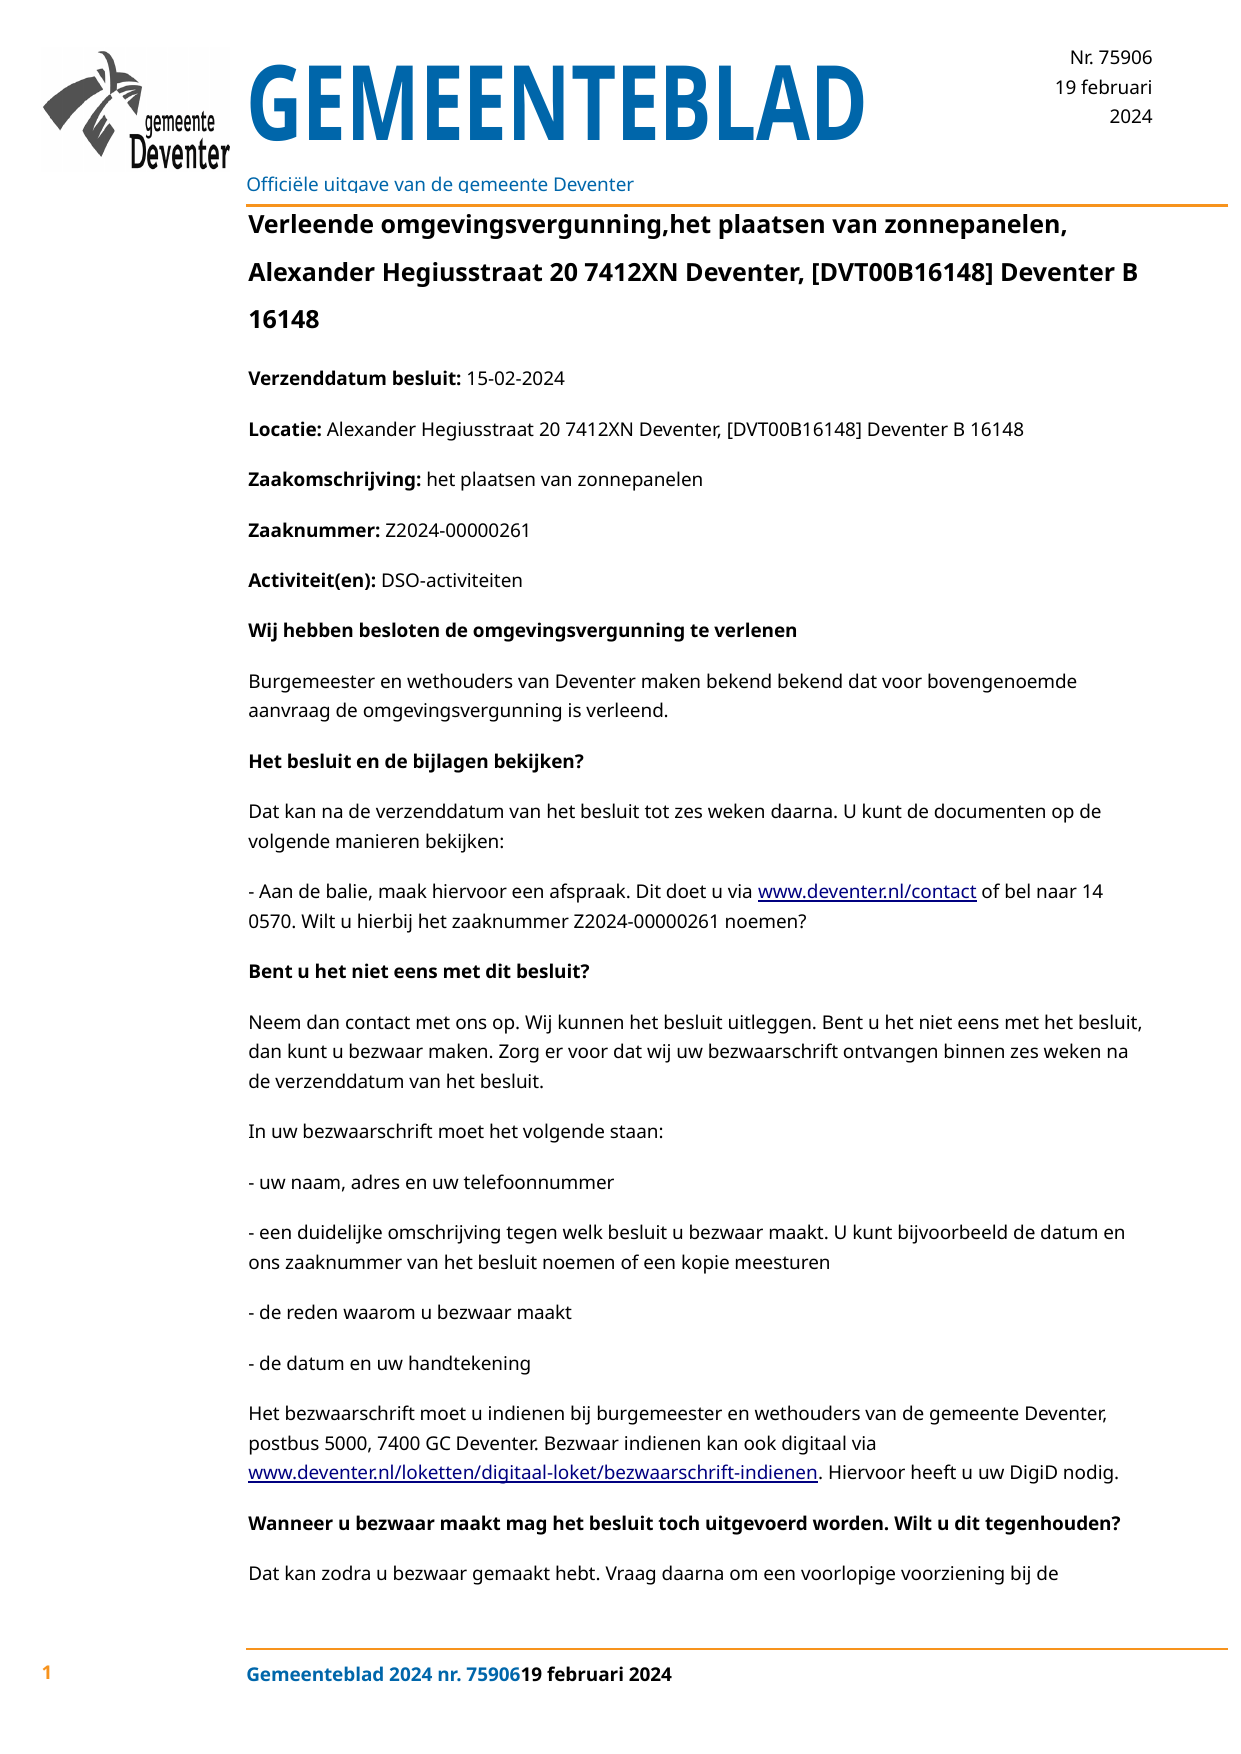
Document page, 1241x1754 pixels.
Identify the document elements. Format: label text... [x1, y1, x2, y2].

text Bent u het niet eens met dit besluit? [248, 958, 1152, 984]
text - uw naam, adres en uw telefoonnummer [248, 1169, 1152, 1194]
text Wanneer u bezwaar maakt mag het besluit toch uitgevoerd worden. Wilt u dit tegenhouden? [248, 1510, 1152, 1535]
text Het besluit en de bijlagen bekijken? [248, 748, 1152, 774]
text Het bezwaarschrift moet u indienen bij burgemeester en wethouders van de gemeente Deventer, postbus 5000, 7400 GC Deventer. Bezwaar indienen kan ook digitaal via www.deventer.nl/loketten/digitaal-loket/bezwaarschrift-indienen. Hiervoor heeft u uw DigiD nodig. [248, 1400, 1152, 1485]
text Verzenddatum besluit: 15-02-2024 [248, 366, 1152, 391]
text Zaaknummer: Z2024-00000261 [248, 517, 1152, 542]
text Dat kan zodra u bezwaar gemaakt hebt. Vraag daarna om een voorlopige voorziening bij de [248, 1560, 1152, 1586]
text Dat kan na de verzenddatum van het besluit tot zes weken daarna. U kunt de documenten op de volgende manieren bekijken: [248, 798, 1152, 854]
text Activiteit(en): DSO-activiteiten [248, 567, 1152, 593]
text Verleende omgevingsvergunning,het plaatsen van zonnepanelen, Alexander Hegiusstraat 20 7412XN Deventer, [DVT00B16148] Deventer B 16148 [248, 207, 1152, 336]
text Locatie: Alexander Hegiusstraat 20 7412XN Deventer, [DVT00B16148] Deventer B 16148 [248, 416, 1152, 442]
text - de datum en uw handtekening [248, 1350, 1152, 1375]
text Wij hebben besloten de omgevingsvergunning te verlenen [248, 618, 1152, 643]
text Neem dan contact met ons op. Wij kunnen het besluit uitleggen. Bent u het niet eens met het besluit, dan kunt u bezwaar maken. Zorg er voor dat wij uw bezwaarschrift ontvangen binnen zes weken na de verzenddatum van het besluit. [248, 1009, 1152, 1094]
text Zaakomschrijving: het plaatsen van zonnepanelen [248, 466, 1152, 492]
text Burgemeester en wethouders van Deventer maken bekend bekend dat voor bovengenoemde aanvraag de omgevingsvergunning is verleend. [248, 668, 1152, 723]
text - een duidelijke omschrijving tegen welk besluit u bezwaar maakt. U kunt bijvoorbeeld de datum en ons zaaknummer van het besluit noemen of een kopie meesturen [248, 1219, 1152, 1274]
text In uw bezwaarschrift moet het volgende staan: [248, 1118, 1152, 1144]
text - Aan de balie, maak hiervoor een afspraak. Dit doet u via www.deventer.nl/contact of bel naar 14 0570. Wilt u hierbij het zaaknummer Z2024-00000261 noemen? [248, 878, 1152, 934]
picture [41, 47, 231, 172]
text - de reden waarom u bezwaar maakt [248, 1299, 1152, 1325]
